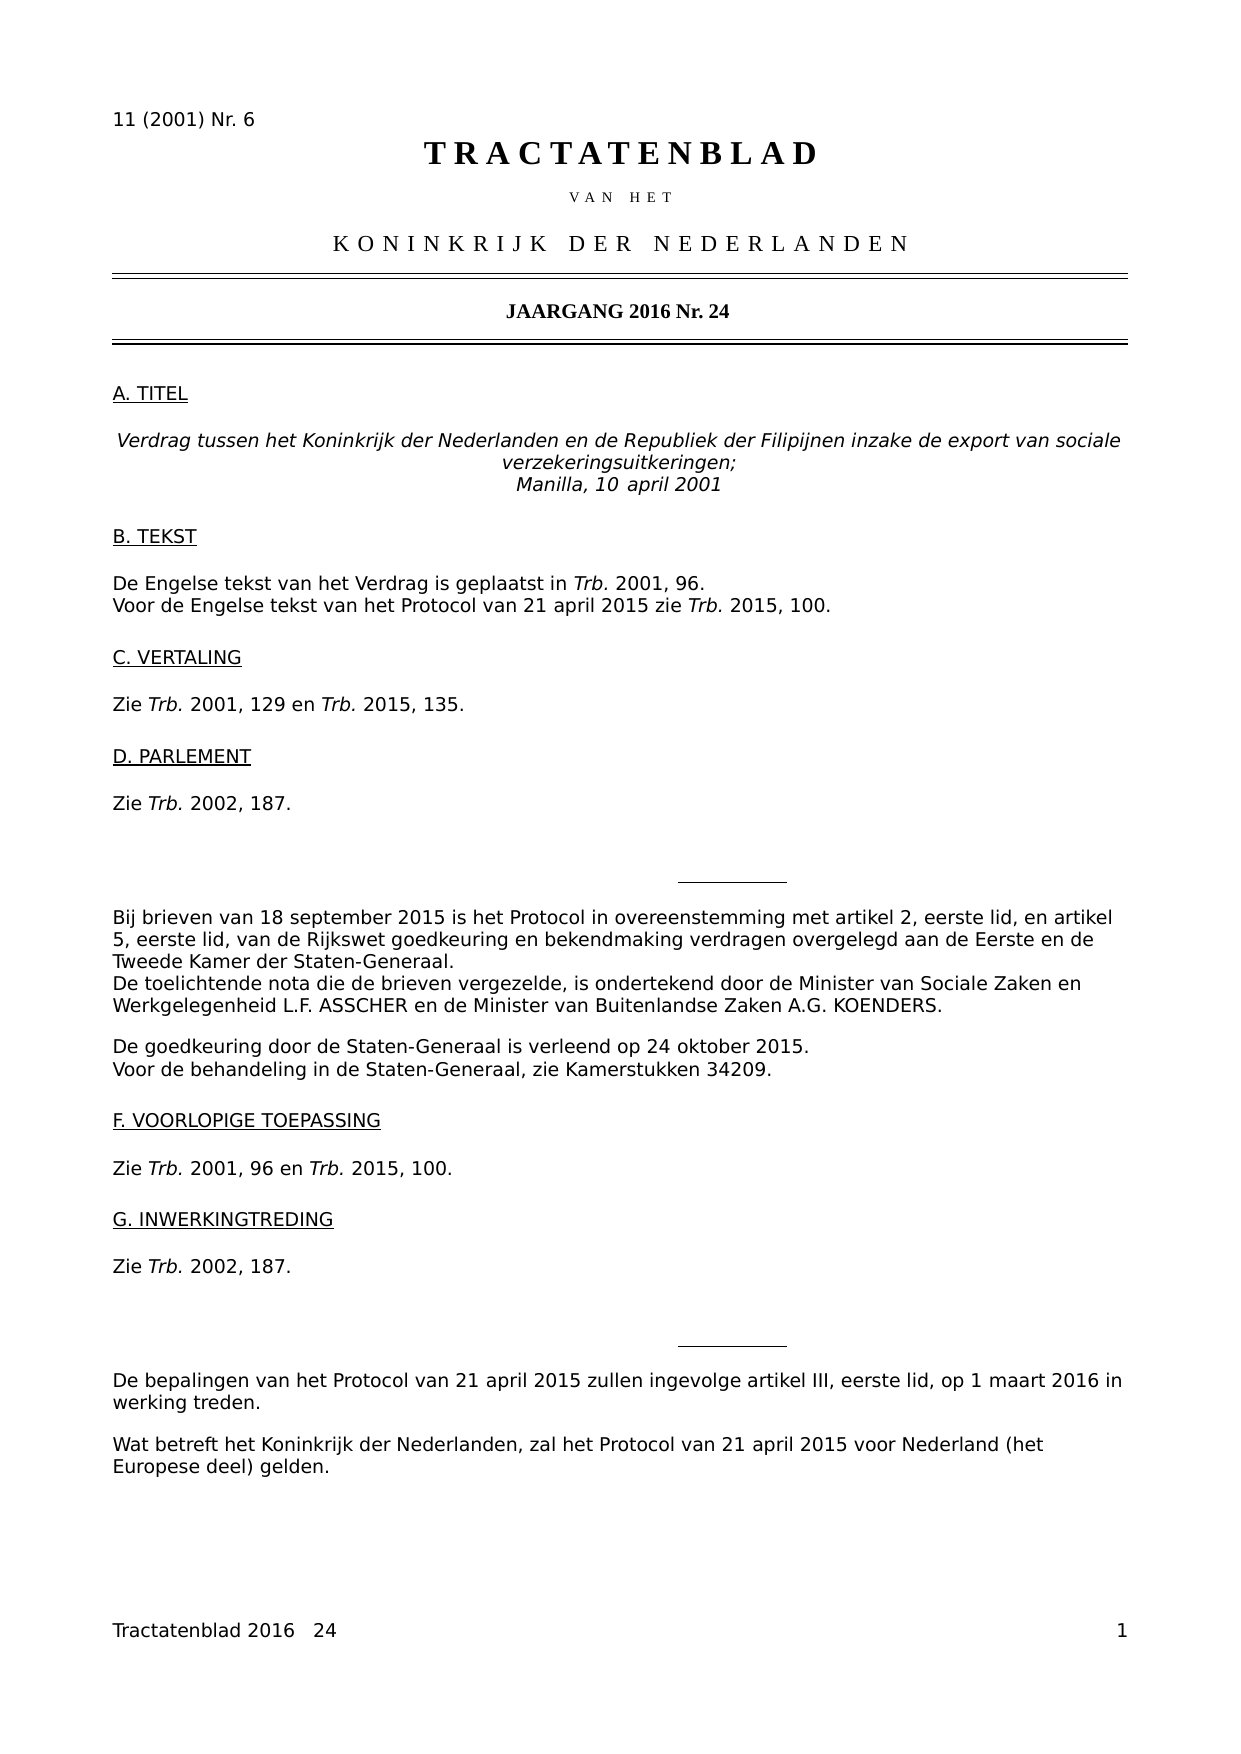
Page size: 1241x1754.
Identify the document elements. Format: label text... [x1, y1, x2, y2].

text Bij brieven van 18 september 2015 is het Protocol in overeenstemming met artikel 2, eerste lid, en artikel 5, eerste lid, van de Rijkswet goedkeuring en bekendmaking verdragen overgelegd aan de Eerste en de Tweede Kamer der Staten-Generaal. [112, 907, 1128, 972]
text 11 (2001) Nr. 6 [112, 109, 1128, 131]
text TRACTATENBLAD [112, 133, 1128, 172]
subtitle G. INWERKINGTREDING [112, 1209, 1128, 1231]
text Voor de Engelse tekst van het Protocol van 21 april 2015 zie Trb. 2015, 100. [112, 595, 1128, 617]
text Zie Trb. 2001, 96 en Trb. 2015, 100. [112, 1157, 1128, 1179]
text KONINKRIJK DER NEDERLANDEN [112, 229, 1128, 256]
text Voor de behandeling in de Staten-Generaal, zie Kamerstukken 34209. [112, 1058, 1128, 1080]
text JAARGANG 2016 Nr. 24 [112, 299, 1128, 323]
text De Engelse tekst van het Verdrag is geplaatst in Trb. 2001, 96. [112, 573, 1128, 595]
subtitle F. VOORLOPIGE TOEPASSING [112, 1110, 1128, 1132]
text Zie Trb. 2001, 129 en Trb. 2015, 135. [112, 694, 1128, 716]
text Verdrag tussen het Koninkrijk der Nederlanden en de Republiek der Filipijnen inzake de export van sociale verzekeringsuitkeringen; [112, 430, 1128, 474]
text De toelichtende nota die de brieven vergezelde, is ondertekend door de Minister van Sociale Zaken en Werkgelegenheid L.F. ASSCHER en de Minister van Buitenlandse Zaken A.G. KOENDERS. [112, 972, 1128, 1016]
subtitle D. PARLEMENT [112, 746, 1128, 768]
subtitle A. TITEL [112, 383, 1128, 405]
text De bepalingen van het Protocol van 21 april 2015 zullen ingevolge artikel III, eerste lid, op 1 maart 2016 in werking treden. [112, 1370, 1128, 1414]
text Zie Trb. 2002, 187. [112, 1256, 1128, 1278]
text Wat betreft het Koninkrijk der Nederlanden, zal het Protocol van 21 april 2015 voor Nederland (het Europese deel) gelden. [112, 1434, 1128, 1478]
text VAN HET [112, 189, 1128, 206]
text Manilla, 10 april 2001 [112, 474, 1128, 496]
text Zie Trb. 2002, 187. [112, 793, 1128, 814]
text De goedkeuring door de Staten-Generaal is verleend op 24 oktober 2015. [112, 1036, 1128, 1058]
subtitle B. TEKST [112, 526, 1128, 548]
subtitle C. VERTALING [112, 647, 1128, 669]
